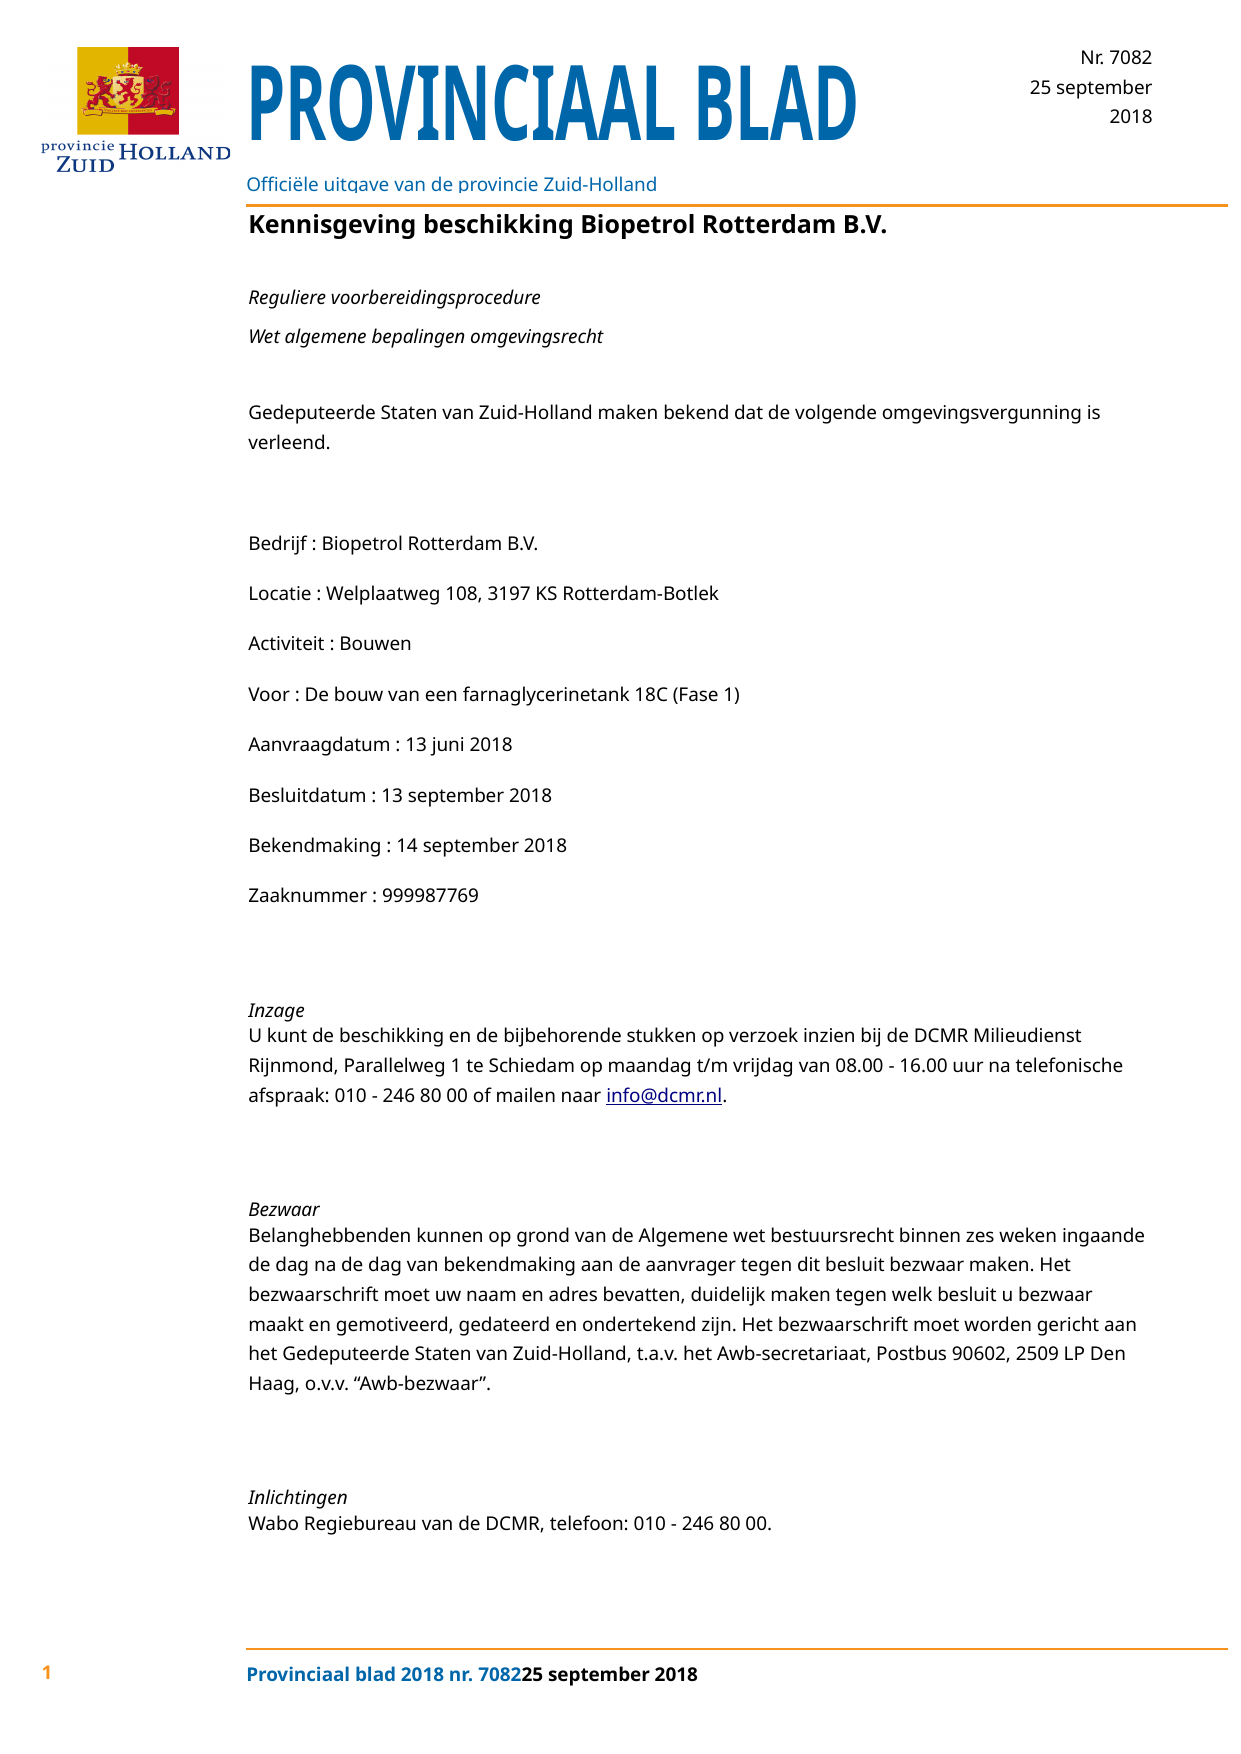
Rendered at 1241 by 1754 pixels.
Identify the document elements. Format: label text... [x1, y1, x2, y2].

text Belanghebbenden kunnen op grond van de Algemene wet bestuursrecht binnen zes weken ingaande de dag na de dag van bekendmaking aan de aanvrager tegen dit besluit bezwaar maken. Het bezwaarschrift moet uw naam en adres bevatten, duidelijk maken tegen welk besluit u bezwaar maakt en gemotiveerd, gedateerd en ondertekend zijn. Het bezwaarschrift moet worden gericht aan het Gedeputeerde Staten van Zuid-Holland, t.a.v. het Awb-secretariaat, Postbus 90602, 2509 LP Den Haag, o.v.v. “Awb-bezwaar”. [248, 1222, 1152, 1396]
text Wabo Regiebureau van de DCMR, telefoon: 010 - 246 80 00. [248, 1510, 1152, 1536]
text Bekendmaking : 14 september 2018 [248, 832, 1152, 858]
text Besluitdatum : 13 september 2018 [248, 782, 1152, 807]
text Bedrijf : Biopetrol Rotterdam B.V. [248, 530, 1152, 555]
text Inlichtingen [248, 1484, 1152, 1510]
text Bezwaar [248, 1196, 1152, 1222]
text Kennisgeving beschikking Biopetrol Rotterdam B.V. [248, 207, 1152, 241]
text Zaaknummer : 999987769 [248, 883, 1152, 908]
text Gedeputeerde Staten van Zuid-Holland maken bekend dat de volgende omgevingsvergunning is verleend. [248, 399, 1152, 454]
text Activiteit : Bouwen [248, 631, 1152, 656]
text Aanvraagdatum : 13 juni 2018 [248, 731, 1152, 757]
text Inzage [248, 997, 1152, 1023]
text U kunt de beschikking en de bijbehorende stukken op verzoek inzien bij de DCMR Milieudienst Rijnmond, Parallelweg 1 te Schiedam op maandag t/m vrijdag van 08.00 - 16.00 uur na telefonische afspraak: 010 - 246 80 00 of mailen naar info@dcmr.nl. [248, 1023, 1152, 1108]
picture [41, 47, 231, 172]
text Wet algemene bepalingen omgevingsrecht [248, 323, 1152, 349]
text Reguliere voorbereidingsprocedure [248, 284, 1152, 309]
text Locatie : Welplaatweg 108, 3197 KS Rotterdam-Botlek [248, 580, 1152, 606]
text Voor : De bouw van een farnaglycerinetank 18C (Fase 1) [248, 681, 1152, 707]
